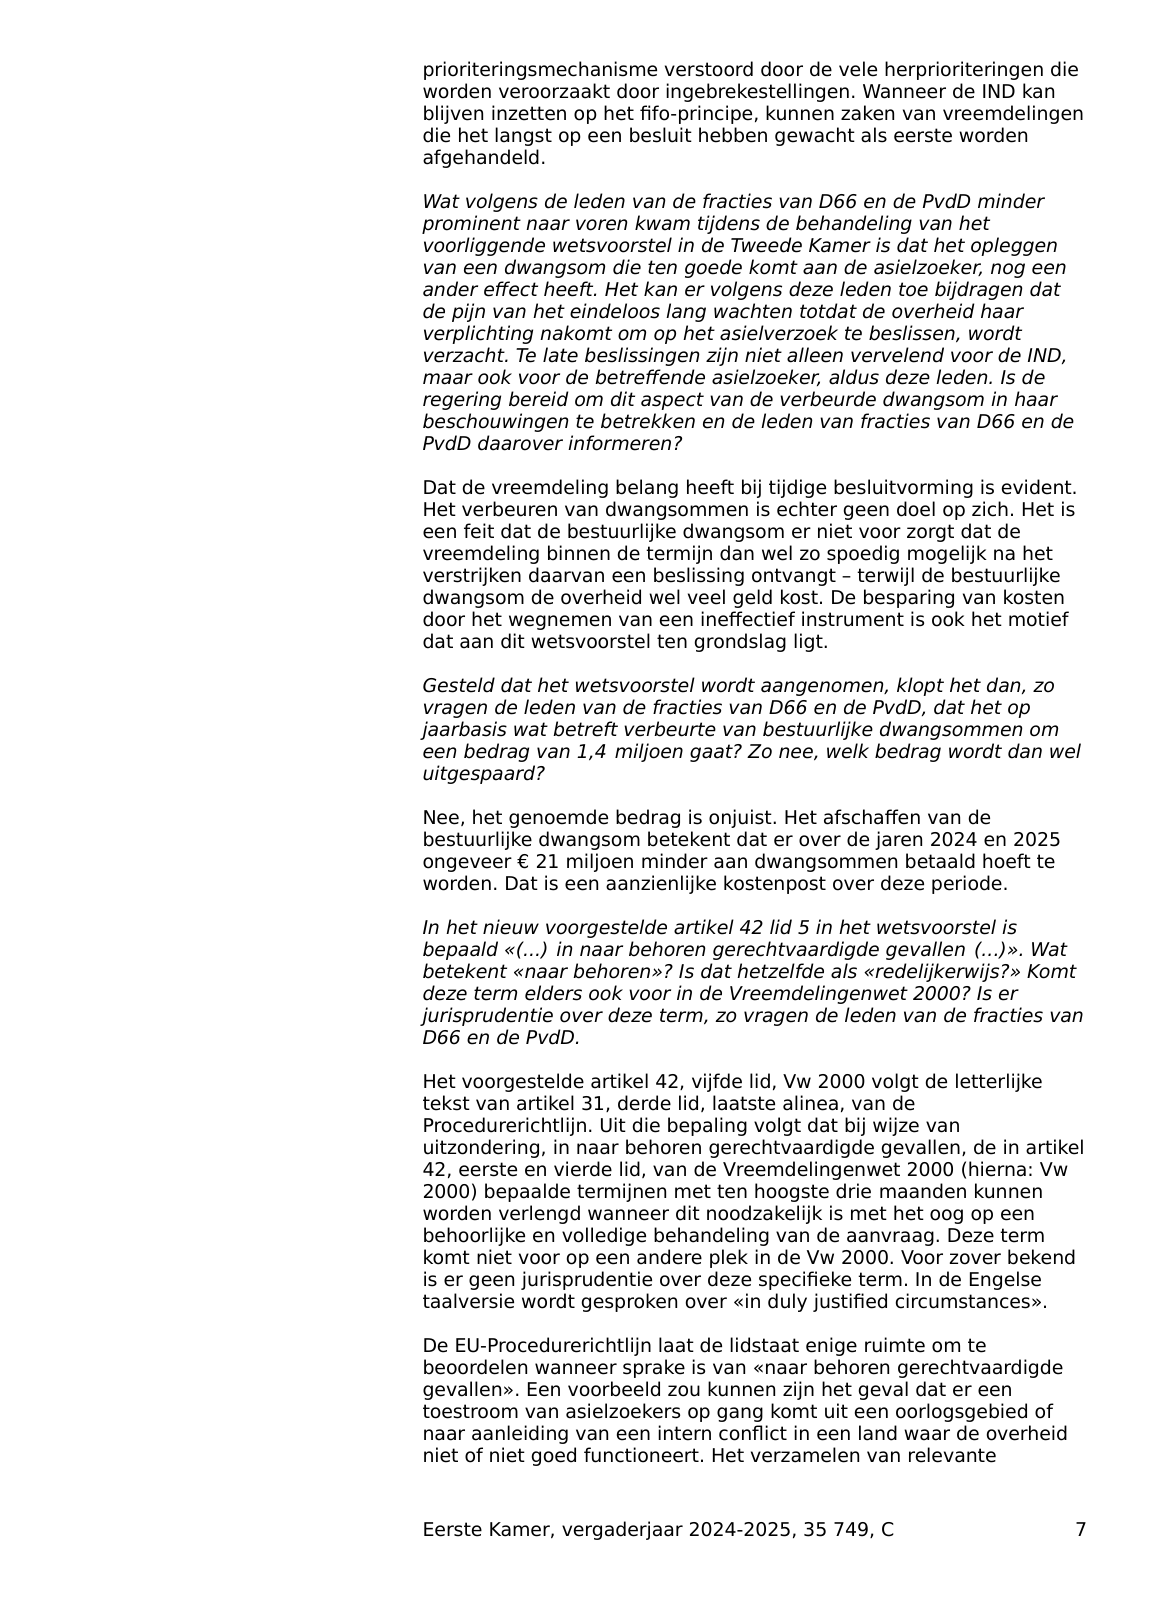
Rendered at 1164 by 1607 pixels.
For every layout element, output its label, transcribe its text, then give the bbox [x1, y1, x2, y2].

text Het voorgestelde artikel 42, vijfde lid, Vw 2000 volgt de letterlijke tekst van artikel 31, derde lid, laatste alinea, van de Procedurerichtlijn. Uit die bepaling volgt dat bij wijze van uitzondering, in naar behoren gerechtvaardigde gevallen, de in artikel 42, eerste en vierde lid, van de Vreemdelingenwet 2000 (hierna: Vw 2000) bepaalde termijnen met ten hoogste drie maanden kunnen worden verlengd wanneer dit noodzakelijk is met het oog op een behoorlijke en volledige behandeling van de aanvraag. Deze term komt niet voor op een andere plek in de Vw 2000. Voor zover bekend is er geen jurisprudentie over deze specifieke term. In de Engelse taalversie wordt gesproken over «in duly justified circumstances». [422, 1071, 1087, 1313]
text Nee, het genoemde bedrag is onjuist. Het afschaffen van de bestuurlijke dwangsom betekent dat er over de jaren 2024 en 2025 ongeveer € 21 miljoen minder aan dwangsommen betaald hoeft te worden. Dat is een aanzienlijke kostenpost over deze periode. [422, 807, 1087, 895]
text Wat volgens de leden van de fracties van D66 en de PvdD minder prominent naar voren kwam tijdens de behandeling van het voorliggende wetsvoorstel in de Tweede Kamer is dat het opleggen van een dwangsom die ten goede komt aan de asielzoeker, nog een ander effect heeft. Het kan er volgens deze leden toe bijdragen dat de pijn van het eindeloos lang wachten totdat de overheid haar verplichting nakomt om op het asielverzoek te beslissen, wordt verzacht. Te late beslissingen zijn niet alleen vervelend voor de IND, maar ook voor de betreffende asielzoeker, aldus deze leden. Is de regering bereid om dit aspect van de verbeurde dwangsom in haar beschouwingen te betrekken en de leden van fracties van D66 en de PvdD daarover informeren? [422, 191, 1087, 455]
text Dat de vreemdeling belang heeft bij tijdige besluitvorming is evident. Het verbeuren van dwangsommen is echter geen doel op zich. Het is een feit dat de bestuurlijke dwangsom er niet voor zorgt dat de vreemdeling binnen de termijn dan wel zo spoedig mogelijk na het verstrijken daarvan een beslissing ontvangt – terwijl de bestuurlijke dwangsom de overheid wel veel geld kost. De besparing van kosten door het wegnemen van een ineffectief instrument is ook het motief dat aan dit wetsvoorstel ten grondslag ligt. [422, 477, 1087, 653]
text Gesteld dat het wetsvoorstel wordt aangenomen, klopt het dan, zo vragen de leden van de fracties van D66 en de PvdD, dat het op jaarbasis wat betreft verbeurte van bestuurlijke dwangsommen om een bedrag van 1,4 miljoen gaat? Zo nee, welk bedrag wordt dan wel uitgespaard? [422, 675, 1087, 785]
text De EU-Procedurerichtlijn laat de lidstaat enige ruimte om te beoordelen wanneer sprake is van «naar behoren gerechtvaardigde gevallen». Een voorbeeld zou kunnen zijn het geval dat er een toestroom van asielzoekers op gang komt uit een oorlogsgebied of naar aanleiding van een intern conflict in een land waar de overheid niet of niet goed functioneert. Het verzamelen van relevante [422, 1335, 1087, 1467]
text prioriteringsmechanisme verstoord door de vele herprioriteringen die worden veroorzaakt door ingebrekestellingen. Wanneer de IND kan blijven inzetten op het fifo-principe, kunnen zaken van vreemdelingen die het langst op een besluit hebben gewacht als eerste worden afgehandeld. [422, 59, 1087, 169]
text In het nieuw voorgestelde artikel 42 lid 5 in het wetsvoorstel is bepaald «(...) in naar behoren gerechtvaardigde gevallen (...)». Wat betekent «naar behoren»? Is dat hetzelfde als «redelijkerwijs?» Komt deze term elders ook voor in de Vreemdelingenwet 2000? Is er jurisprudentie over deze term, zo vragen de leden van de fracties van D66 en de PvdD. [422, 917, 1087, 1049]
